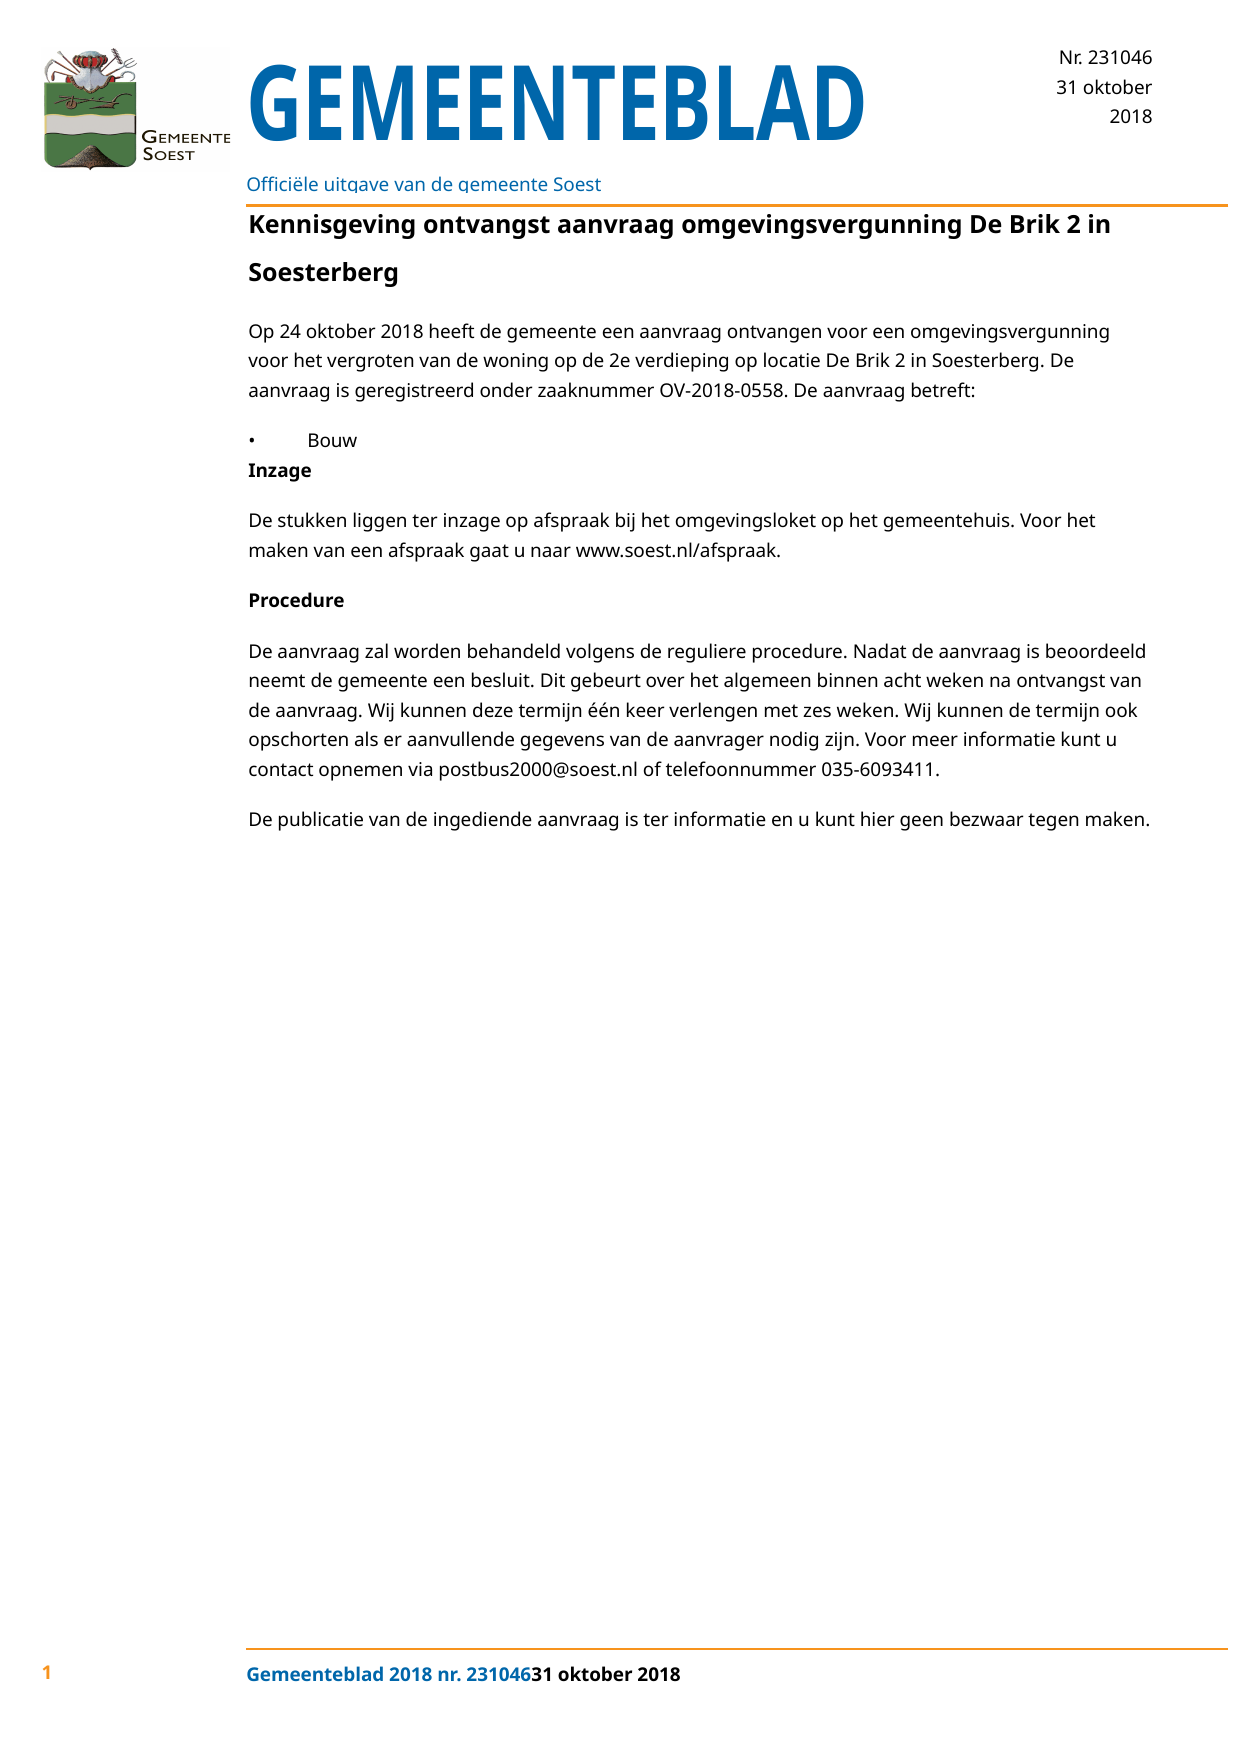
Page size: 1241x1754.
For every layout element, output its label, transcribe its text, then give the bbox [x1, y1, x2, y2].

picture [41, 47, 231, 172]
text De stukken liggen ter inzage op afspraak bij het omgevingsloket op het gemeentehuis. Voor het maken van een afspraak gaat u naar www.soest.nl/afspraak. [248, 507, 1152, 563]
text De publicatie van de ingediende aanvraag is ter informatie en u kunt hier geen bezwaar tegen maken. [248, 807, 1152, 832]
text Procedure [248, 587, 1152, 613]
text De aanvraag zal worden behandeld volgens de reguliere procedure. Nadat de aanvraag is beoordeeld neemt de gemeente een besluit. Dit gebeurt over het algemeen binnen acht weken na ontvangst van de aanvraag. Wij kunnen deze termijn één keer verlengen met zes weken. Wij kunnen de termijn ook opschorten als er aanvullende gegevens van de aanvrager nodig zijn. Voor meer informatie kunt u contact opnemen via postbus2000@soest.nl of telefoonnummer 035-6093411. [248, 638, 1152, 782]
text Kennisgeving ontvangst aanvraag omgevingsvergunning De Brik 2 in Soesterberg [248, 207, 1152, 288]
text Inzage [248, 457, 1152, 483]
list Bouw [248, 427, 1152, 453]
text Op 24 oktober 2018 heeft de gemeente een aanvraag ontvangen voor een omgevingsvergunning voor het vergroten van de woning op de 2e verdieping op locatie De Brik 2 in Soesterberg. De aanvraag is geregistreerd onder zaaknummer OV-2018-0558. De aanvraag betreft: [248, 318, 1152, 403]
